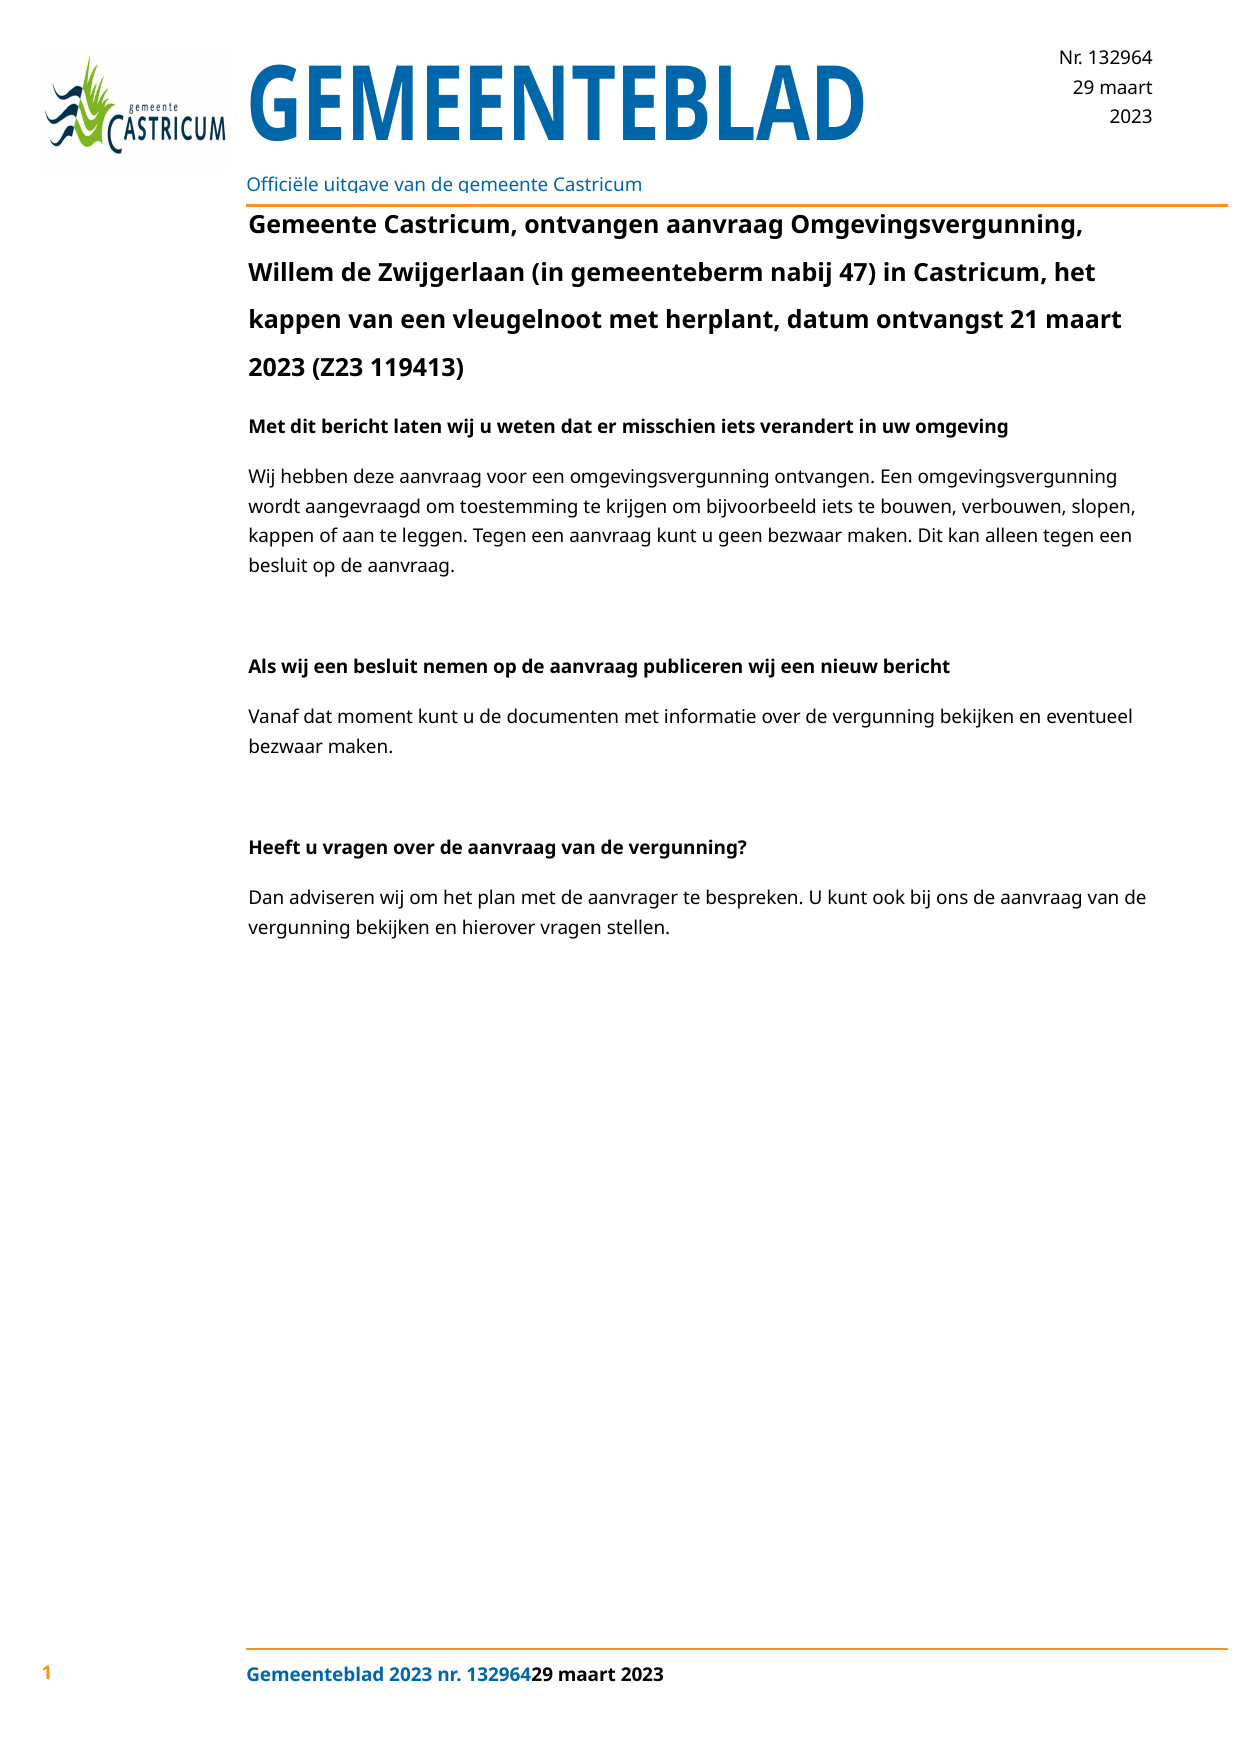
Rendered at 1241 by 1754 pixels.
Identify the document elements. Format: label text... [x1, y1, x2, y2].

text Dan adviseren wij om het plan met de aanvrager te bespreken. U kunt ook bij ons de aanvraag van de vergunning bekijken en hierover vragen stellen. [248, 884, 1152, 940]
text Wij hebben deze aanvraag voor een omgevingsvergunning ontvangen. Een omgevingsvergunning wordt aangevraagd om toestemming te krijgen om bijvoorbeeld iets te bouwen, verbouwen, slopen, kappen of aan te leggen. Tegen een aanvraag kunt u geen bezwaar maken. Dit kan alleen tegen een besluit op de aanvraag. [248, 463, 1152, 578]
text Vanaf dat moment kunt u de documenten met informatie over de vergunning bekijken en eventueel bezwaar maken. [248, 703, 1152, 759]
text Gemeente Castricum, ontvangen aanvraag Omgevingsvergunning, Willem de Zwijgerlaan (in gemeenteberm nabij 47) in Castricum, het kappen van een vleugelnoot met herplant, datum ontvangst 21 maart 2023 (Z23 119413) [248, 207, 1152, 384]
text Als wij een besluit nemen op de aanvraag publiceren wij een nieuw bericht [248, 653, 1152, 679]
text Met dit bericht laten wij u weten dat er misschien iets verandert in uw omgeving [248, 413, 1152, 439]
picture [41, 47, 231, 172]
text Heeft u vragen over de aanvraag van de vergunning? [248, 834, 1152, 860]
